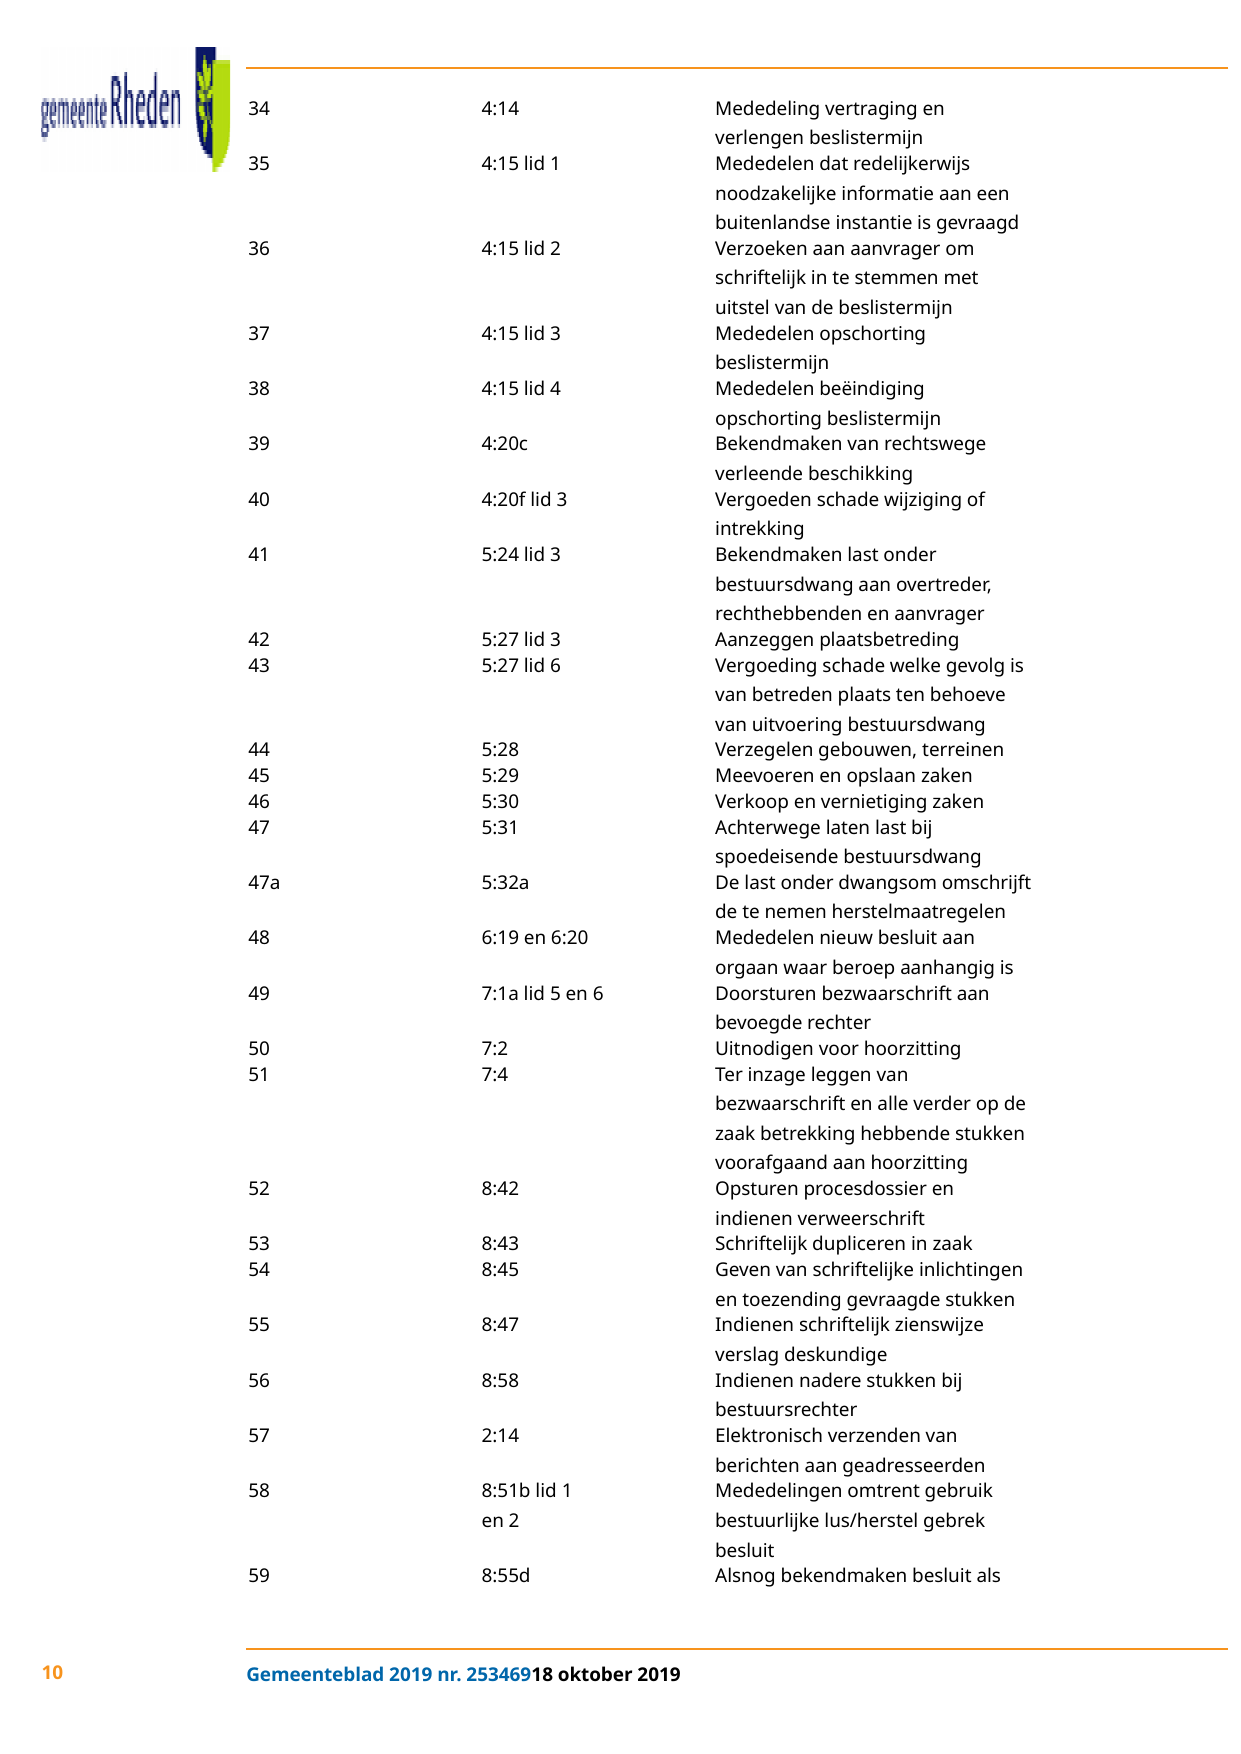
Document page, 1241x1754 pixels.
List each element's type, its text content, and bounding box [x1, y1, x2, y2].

table_cell 8:42 [481, 1175, 715, 1231]
table_cell 4:14 [481, 95, 715, 150]
picture [41, 47, 231, 172]
table_cell 49 [248, 980, 481, 1035]
table_cell [1035, 626, 1152, 652]
table_cell 58 [248, 1478, 481, 1562]
table_cell Doorsturen bezwaarschrift aan bevoegde rechter [715, 980, 1035, 1035]
table_cell [1035, 320, 1152, 375]
table_cell Mededelen dat redelijkerwijs noodzakelijke informatie aan een buitenlandse instantie is gevraagd [715, 150, 1035, 235]
table_cell 8:51b lid 1 en 2 [481, 1478, 715, 1562]
table_cell [1035, 431, 1152, 486]
table_cell Bekendmaken van rechtswege verleende beschikking [715, 431, 1035, 486]
table_cell Meevoeren en opslaan zaken [715, 763, 1035, 788]
table_cell Opsturen procesdossier en indienen verweerschrift [715, 1175, 1035, 1231]
table_cell [1035, 737, 1152, 762]
table_cell [1035, 1061, 1152, 1175]
table_cell 48 [248, 925, 481, 980]
table_cell 34 [248, 95, 481, 150]
table_cell [1035, 652, 1152, 737]
table_cell [1035, 814, 1152, 869]
table_cell Mededelen opschorting beslistermijn [715, 320, 1035, 375]
table_cell 4:20f lid 3 [481, 486, 715, 541]
table_cell 7:1a lid 5 en 6 [481, 980, 715, 1035]
table_cell Indienen schriftelijk zienswijze verslag deskundige [715, 1312, 1035, 1367]
table_cell 8:47 [481, 1312, 715, 1367]
table_cell 4:20c [481, 431, 715, 486]
table_cell 57 [248, 1422, 481, 1478]
table_cell 50 [248, 1035, 481, 1061]
table_cell 5:29 [481, 763, 715, 788]
table_cell 5:27 lid 3 [481, 626, 715, 652]
table_cell 4:15 lid 2 [481, 235, 715, 320]
table_cell Verzegelen gebouwen, terreinen [715, 737, 1035, 762]
table_cell [1035, 1422, 1152, 1478]
table_cell 5:24 lid 3 [481, 541, 715, 626]
table_cell [1035, 1256, 1152, 1312]
table_cell [1035, 1563, 1152, 1588]
table_cell [1035, 980, 1152, 1035]
table_cell Aanzeggen plaatsbetreding [715, 626, 1035, 652]
table_cell 5:32a [481, 869, 715, 924]
table_cell 54 [248, 1256, 481, 1312]
table_cell Schriftelijk dupliceren in zaak [715, 1231, 1035, 1256]
table_cell [1035, 763, 1152, 788]
table_cell 52 [248, 1175, 481, 1231]
table_cell Mededelen nieuw besluit aan orgaan waar beroep aanhangig is [715, 925, 1035, 980]
table_cell 5:31 [481, 814, 715, 869]
table_cell [1035, 869, 1152, 924]
table_cell [1035, 1367, 1152, 1422]
table_cell [1035, 150, 1152, 235]
table_cell 5:27 lid 6 [481, 652, 715, 737]
table_cell Mededelingen omtrent gebruik bestuurlijke lus/herstel gebrek besluit [715, 1478, 1035, 1562]
table_cell Uitnodigen voor hoorzitting [715, 1035, 1035, 1061]
table_cell 8:45 [481, 1256, 715, 1312]
table_cell Vergoeding schade welke gevolg is van betreden plaats ten behoeve van uitvoering bestuursdwang [715, 652, 1035, 737]
table_cell Indienen nadere stukken bij bestuursrechter [715, 1367, 1035, 1422]
table_cell 51 [248, 1061, 481, 1175]
table_cell 8:58 [481, 1367, 715, 1422]
table_cell 46 [248, 788, 481, 814]
table_cell 4:15 lid 4 [481, 375, 715, 431]
table_cell Ter inzage leggen van bezwaarschrift en alle verder op de zaak betrekking hebbende stukken voorafgaand aan hoorzitting [715, 1061, 1035, 1175]
table_cell 8:55d [481, 1563, 715, 1588]
table_cell 47a [248, 869, 481, 924]
table_cell 5:30 [481, 788, 715, 814]
table_cell 44 [248, 737, 481, 762]
table_cell [1035, 1478, 1152, 1562]
table_cell [1035, 1035, 1152, 1061]
table_cell 42 [248, 626, 481, 652]
table_cell [1035, 95, 1152, 150]
table_cell Elektronisch verzenden van berichten aan geadresseerden [715, 1422, 1035, 1478]
table_cell 39 [248, 431, 481, 486]
table_cell 56 [248, 1367, 481, 1422]
table_cell Bekendmaken last onder bestuursdwang aan overtreder, rechthebbenden en aanvrager [715, 541, 1035, 626]
table_cell Geven van schriftelijke inlichtingen en toezending gevraagde stukken [715, 1256, 1035, 1312]
table_cell Mededeling vertraging en verlengen beslistermijn [715, 95, 1035, 150]
table_cell 47 [248, 814, 481, 869]
table_cell [1035, 925, 1152, 980]
table_cell [1035, 541, 1152, 626]
table_cell 6:19 en 6:20 [481, 925, 715, 980]
table_cell 8:43 [481, 1231, 715, 1256]
table_cell [1035, 486, 1152, 541]
table_cell Vergoeden schade wijziging of intrekking [715, 486, 1035, 541]
table_cell 45 [248, 763, 481, 788]
table_cell 4:15 lid 1 [481, 150, 715, 235]
table_cell 35 [248, 150, 481, 235]
table_cell 4:15 lid 3 [481, 320, 715, 375]
table_cell De last onder dwangsom omschrijft de te nemen herstelmaatregelen [715, 869, 1035, 924]
table_cell 2:14 [481, 1422, 715, 1478]
table_cell 38 [248, 375, 481, 431]
table_cell 59 [248, 1563, 481, 1588]
table_cell Verkoop en vernietiging zaken [715, 788, 1035, 814]
table_cell 41 [248, 541, 481, 626]
table_cell 43 [248, 652, 481, 737]
table_cell 53 [248, 1231, 481, 1256]
table_cell 55 [248, 1312, 481, 1367]
table_cell 7:2 [481, 1035, 715, 1061]
table_cell [1035, 235, 1152, 320]
table_cell Achterwege laten last bij spoedeisende bestuursdwang [715, 814, 1035, 869]
table_cell [1035, 1312, 1152, 1367]
table_cell Mededelen beëindiging opschorting beslistermijn [715, 375, 1035, 431]
table_cell Alsnog bekendmaken besluit als [715, 1563, 1035, 1588]
table_cell 5:28 [481, 737, 715, 762]
table_cell Verzoeken aan aanvrager om schriftelijk in te stemmen met uitstel van de beslistermijn [715, 235, 1035, 320]
table_cell 7:4 [481, 1061, 715, 1175]
table_cell [1035, 375, 1152, 431]
table_cell [1035, 1231, 1152, 1256]
table_cell 37 [248, 320, 481, 375]
table_cell 36 [248, 235, 481, 320]
table_cell 40 [248, 486, 481, 541]
table_cell [1035, 1175, 1152, 1231]
table_cell [1035, 788, 1152, 814]
